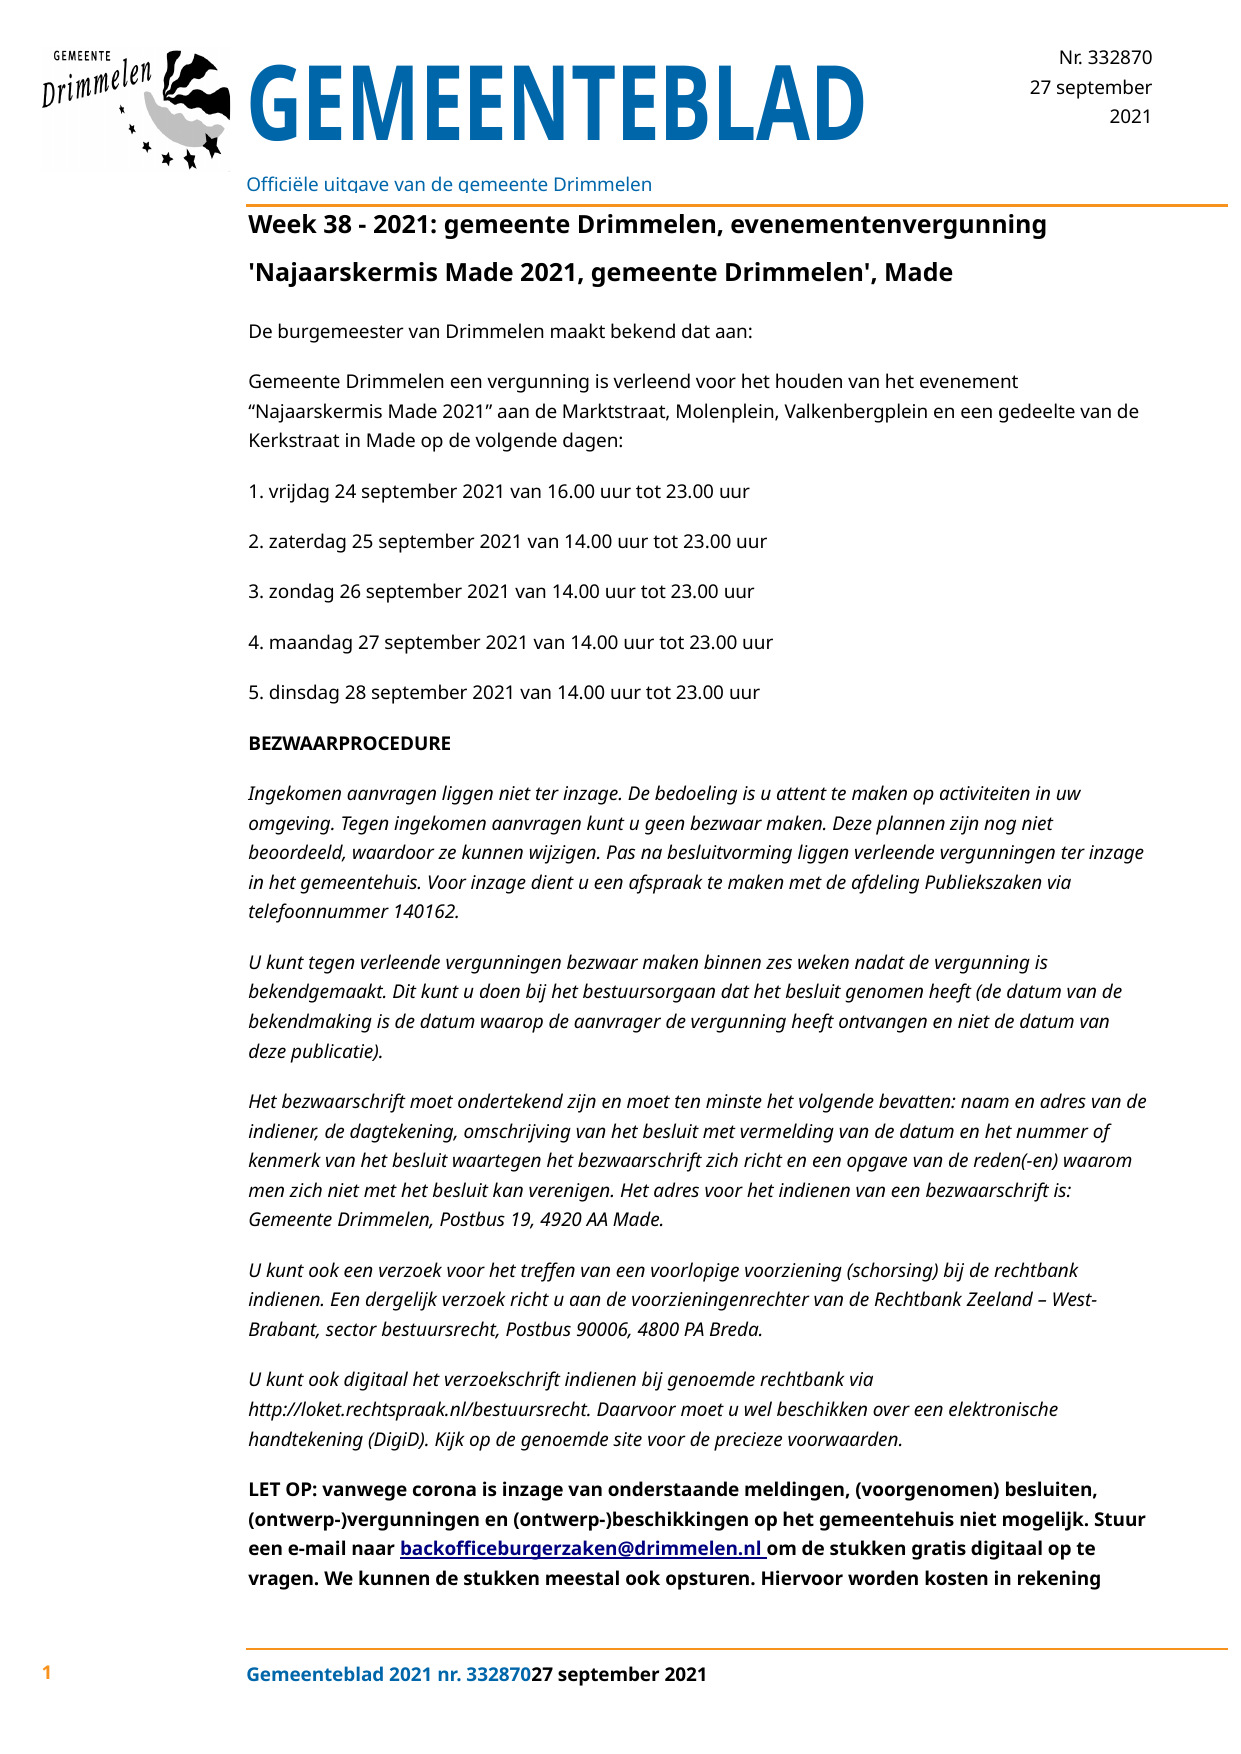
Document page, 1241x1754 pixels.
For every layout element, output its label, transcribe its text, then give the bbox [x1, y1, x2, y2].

text 5. dinsdag 28 september 2021 van 14.00 uur tot 23.00 uur [248, 679, 1152, 705]
text U kunt ook een verzoek voor het treffen van een voorlopige voorziening (schorsing) bij de rechtbank indienen. Een dergelijk verzoek richt u aan de voorzieningenrechter van de Rechtbank Zeeland – West-Brabant, sector bestuursrecht, Postbus 90006, 4800 PA Breda. [248, 1257, 1152, 1342]
text LET OP: vanwege corona is inzage van onderstaande meldingen, (voorgenomen) besluiten, (ontwerp-)vergunningen en (ontwerp-)beschikkingen op het gemeentehuis niet mogelijk. Stuur een e-mail naar backofficeburgerzaken@drimmelen.nl om de stukken gratis digitaal op te vragen. We kunnen de stukken meestal ook opsturen. Hiervoor worden kosten in rekening [248, 1476, 1152, 1591]
text U kunt ook digitaal het verzoekschrift indienen bij genoemde rechtbank via http://loket.rechtspraak.nl/bestuursrecht. Daarvoor moet u wel beschikken over een elektronische handtekening (DigiD). Kijk op de genoemde site voor de precieze voorwaarden. [248, 1367, 1152, 1452]
text BEZWAARPROCEDURE [248, 730, 1152, 756]
text Week 38 - 2021: gemeente Drimmelen, evenementenvergunning 'Najaarskermis Made 2021, gemeente Drimmelen', Made [248, 207, 1152, 288]
text 2. zaterdag 25 september 2021 van 14.00 uur tot 23.00 uur [248, 528, 1152, 554]
text Gemeente Drimmelen een vergunning is verleend voor het houden van het evenement “Najaarskermis Made 2021” aan de Marktstraat, Molenplein, Valkenbergplein en een gedeelte van de Kerkstraat in Made op de volgende dagen: [248, 368, 1152, 453]
text U kunt tegen verleende vergunningen bezwaar maken binnen zes weken nadat de vergunning is bekendgemaakt. Dit kunt u doen bij het bestuursorgaan dat het besluit genomen heeft (de datum van de bekendmaking is de datum waarop de aanvrager de vergunning heeft ontvangen en niet de datum van deze publicatie). [248, 949, 1152, 1064]
picture [41, 47, 231, 172]
text Het bezwaarschrift moet ondertekend zijn en moet ten minste het volgende bevatten: naam en adres van de indiener, de dagtekening, omschrijving van het besluit met vermelding van de datum en het nummer of kenmerk van het besluit waartegen het bezwaarschrift zich richt en een opgave van de reden(-en) waarom men zich niet met het besluit kan verenigen. Het adres voor het indienen van een bezwaarschrift is: Gemeente Drimmelen, Postbus 19, 4920 AA Made. [248, 1088, 1152, 1232]
text 1. vrijdag 24 september 2021 van 16.00 uur tot 23.00 uur [248, 478, 1152, 504]
text De burgemeester van Drimmelen maakt bekend dat aan: [248, 318, 1152, 344]
text 3. zondag 26 september 2021 van 14.00 uur tot 23.00 uur [248, 579, 1152, 604]
text Ingekomen aanvragen liggen niet ter inzage. De bedoeling is u attent te maken op activiteiten in uw omgeving. Tegen ingekomen aanvragen kunt u geen bezwaar maken. Deze plannen zijn nog niet beoordeeld, waardoor ze kunnen wijzigen. Pas na besluitvorming liggen verleende vergunningen ter inzage in het gemeentehuis. Voor inzage dient u een afspraak te maken met de afdeling Publiekszaken via telefoonnummer 140162. [248, 780, 1152, 924]
text 4. maandag 27 september 2021 van 14.00 uur tot 23.00 uur [248, 629, 1152, 655]
